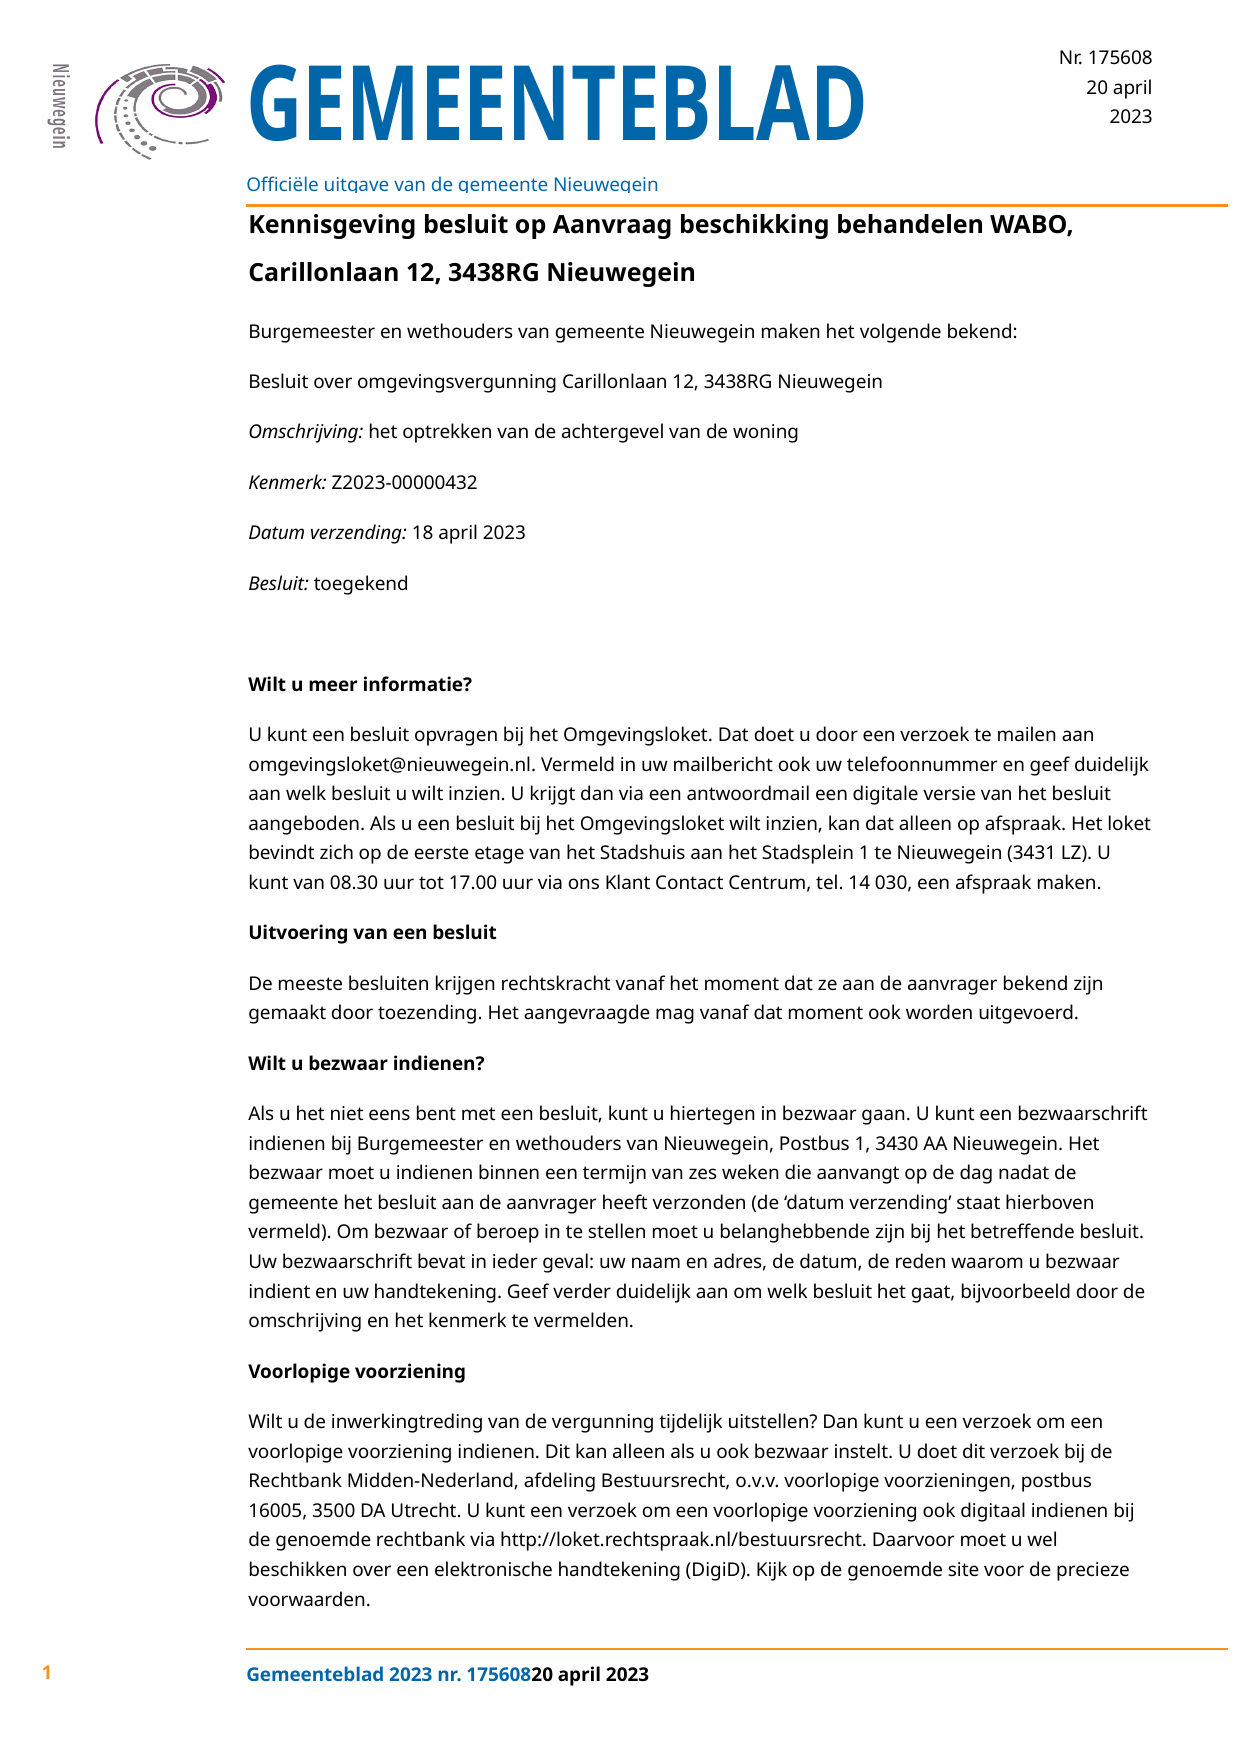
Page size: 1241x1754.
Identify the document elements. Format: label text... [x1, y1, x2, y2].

text De meeste besluiten krijgen rechtskracht vanaf het moment dat ze aan de aanvrager bekend zijn gemaakt door toezending. Het aangevraagde mag vanaf dat moment ook worden uitgevoerd. [248, 970, 1152, 1025]
text Wilt u bezwaar indienen? [248, 1050, 1152, 1076]
text Kennisgeving besluit op Aanvraag beschikking behandelen WABO, Carillonlaan 12, 3438RG Nieuwegein [248, 207, 1152, 288]
text Wilt u de inwerkingtreding van de vergunning tijdelijk uitstellen? Dan kunt u een verzoek om een voorlopige voorziening indienen. Dit kan alleen als u ook bezwaar instelt. U doet dit verzoek bij de Rechtbank Midden-Nederland, afdeling Bestuursrecht, o.v.v. voorlopige voorzieningen, postbus 16005, 3500 DA Utrecht. U kunt een verzoek om een voorlopige voorziening ook digitaal indienen bij de genoemde rechtbank via http://loket.rechtspraak.nl/bestuursrecht. Daarvoor moet u wel beschikken over een elektronische handtekening (DigiD). Kijk op de genoemde site voor de precieze voorwaarden. [248, 1408, 1152, 1612]
text Uitvoering van een besluit [248, 919, 1152, 945]
text Kenmerk: Z2023-00000432 [248, 469, 1152, 495]
text Als u het niet eens bent met een besluit, kunt u hiertegen in bezwaar gaan. U kunt een bezwaarschrift indienen bij Burgemeester en wethouders van Nieuwegein, Postbus 1, 3430 AA Nieuwegein. Het bezwaar moet u indienen binnen een termijn van zes weken die aanvangt op de dag nadat de gemeente het besluit aan de aanvrager heeft verzonden (de ‘datum verzending’ staat hierboven vermeld). Om bezwaar of beroep in te stellen moet u belanghebbende zijn bij het betreffende besluit. Uw bezwaarschrift bevat in ieder geval: uw naam en adres, de datum, de reden waarom u bezwaar indient en uw handtekening. Geef verder duidelijk aan om welk besluit het gaat, bijvoorbeeld door de omschrijving en het kenmerk te vermelden. [248, 1100, 1152, 1333]
text Omschrijving: het optrekken van de achtergevel van de woning [248, 419, 1152, 444]
text Wilt u meer informatie? [248, 671, 1152, 697]
text Voorlopige voorziening [248, 1358, 1152, 1384]
picture [41, 47, 231, 172]
text Datum verzending: 18 april 2023 [248, 519, 1152, 545]
text U kunt een besluit opvragen bij het Omgevingsloket. Dat doet u door een verzoek te mailen aan omgevingsloket@nieuwegein.nl. Vermeld in uw mailbericht ook uw telefoonnummer en geef duidelijk aan welk besluit u wilt inzien. U krijgt dan via een antwoordmail een digitale versie van het besluit aangeboden. Als u een besluit bij het Omgevingsloket wilt inzien, kan dat alleen op afspraak. Het loket bevindt zich op de eerste etage van het Stadshuis aan het Stadsplein 1 te Nieuwegein (3431 LZ). U kunt van 08.30 uur tot 17.00 uur via ons Klant Contact Centrum, tel. 14 030, een afspraak maken. [248, 721, 1152, 895]
text Besluit: toegekend [248, 570, 1152, 596]
text Burgemeester en wethouders van gemeente Nieuwegein maken het volgende bekend: [248, 318, 1152, 344]
text Besluit over omgevingsvergunning Carillonlaan 12, 3438RG Nieuwegein [248, 368, 1152, 394]
